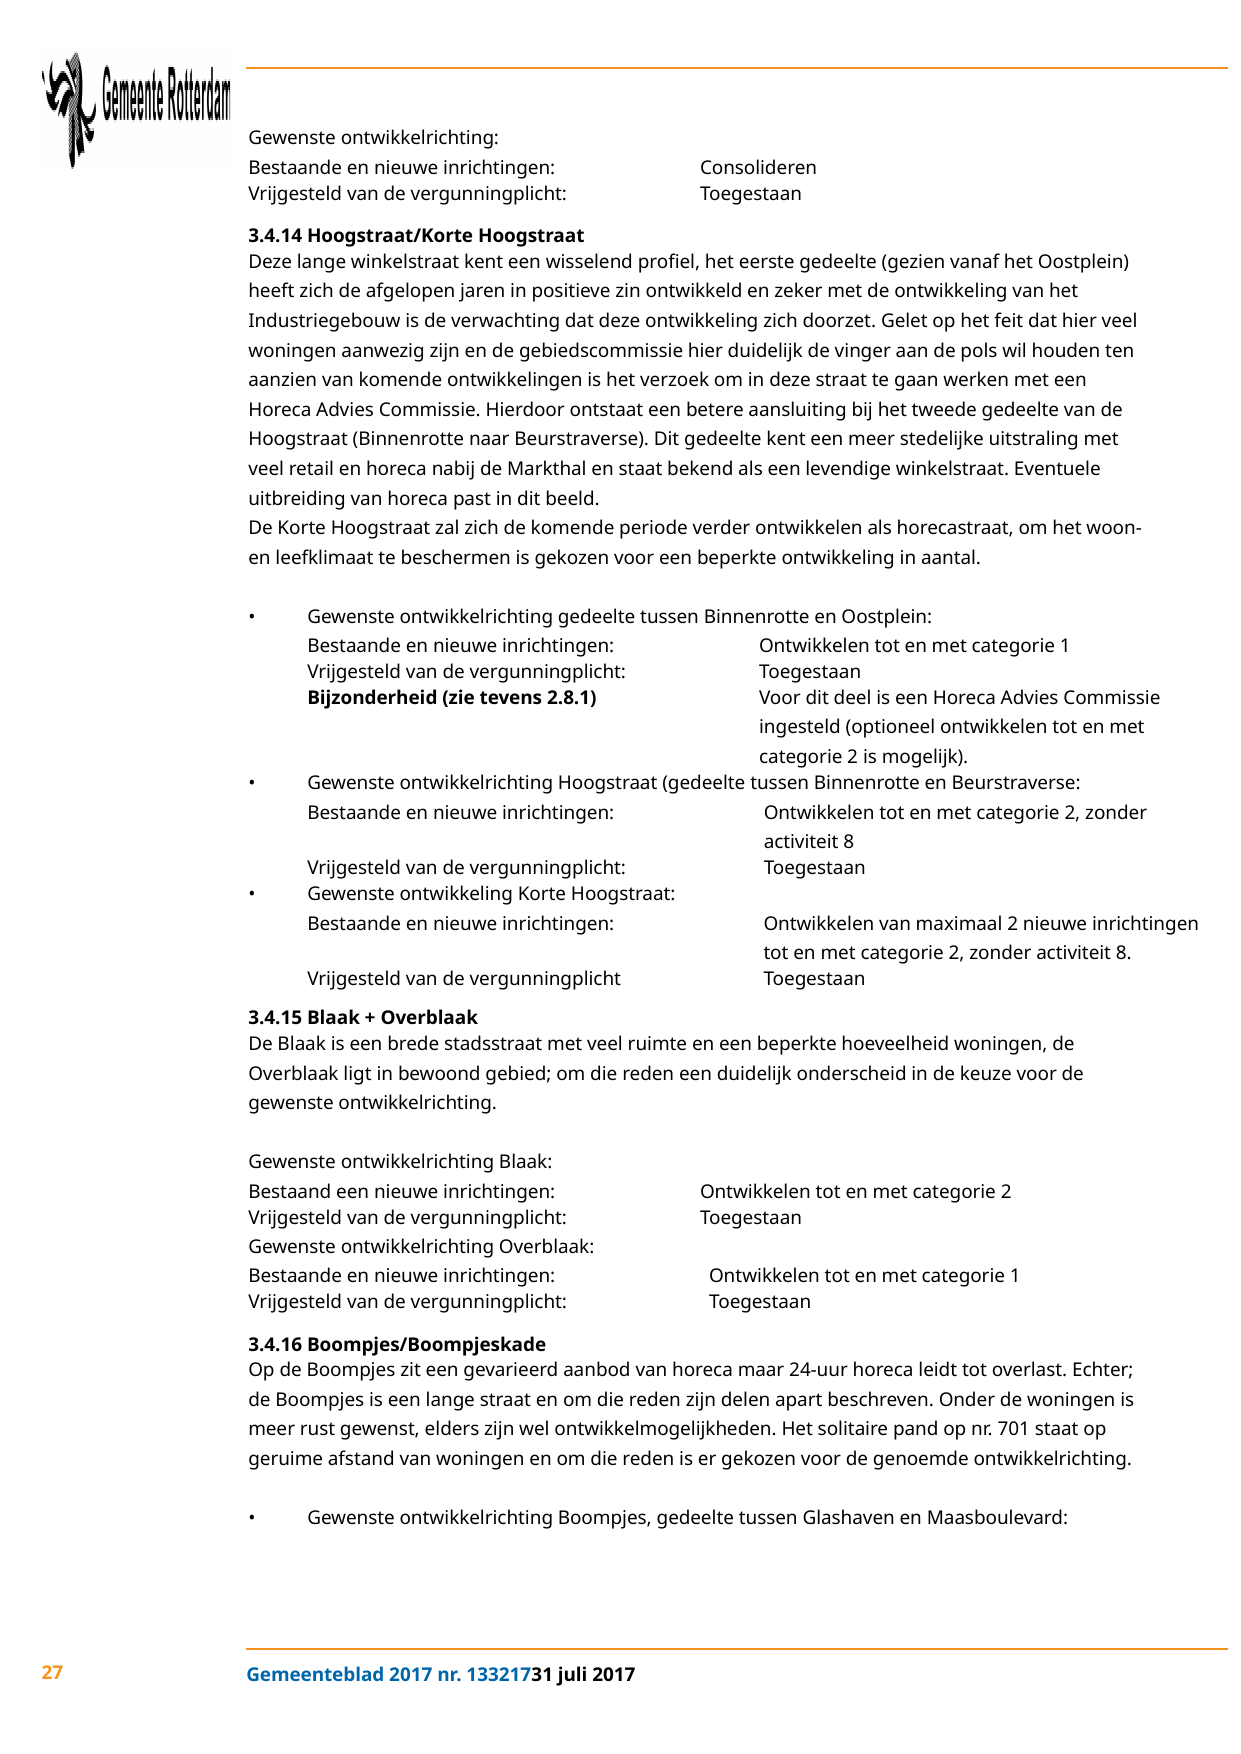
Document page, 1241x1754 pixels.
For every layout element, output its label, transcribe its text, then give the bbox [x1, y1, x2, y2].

table_cell Vrijgesteld van de vergunningplicht: [307, 854, 763, 880]
table_cell Bijzonderheid (zie tevens 2.8.1) [307, 684, 759, 769]
text Gewenste ontwikkelrichting Overblaak: [248, 1233, 1152, 1258]
table_cell Toegestaan [764, 854, 1211, 880]
table_cell Vrijgesteld van de vergunningplicht: [248, 1204, 700, 1229]
table_header Bestaande en nieuwe inrichtingen: [248, 1263, 709, 1288]
table_header Bestaande en nieuwe inrichtingen: [307, 910, 763, 965]
table_header Bestaande en nieuwe inrichtingen: [248, 154, 700, 180]
text 3.4.16 Boompjes/Boompjeskade [248, 1331, 1152, 1356]
text Gewenste ontwikkelrichting Blaak: [248, 1148, 1152, 1174]
text De Korte Hoogstraat zal zich de komende periode verder ontwikkelen als horecastraat, om het woon- en leefklimaat te beschermen is gekozen voor een beperkte ontwikkeling in aantal. [248, 514, 1152, 569]
table_header Bestaande en nieuwe inrichtingen: [307, 799, 763, 854]
table_cell Toegestaan [700, 180, 1152, 206]
table_cell Toegestaan [700, 1204, 1152, 1229]
text 3.4.15 Blaak + Overblaak [248, 1004, 1152, 1030]
table_header Bestaand een nieuwe inrichtingen: [248, 1178, 700, 1204]
table_cell Vrijgesteld van de vergunningplicht [307, 965, 763, 991]
text 3.4.14 Hoogstraat/Korte Hoogstraat [248, 222, 1152, 248]
table_cell Toegestaan [763, 965, 1211, 991]
text Deze lange winkelstraat kent een wisselend profiel, het eerste gedeelte (gezien vanaf het Oostplein) heeft zich de afgelopen jaren in positieve zin ontwikkeld en zeker met de ontwikkeling van het Industriegebouw is de verwachting dat deze ontwikkeling zich doorzet. Gelet op het feit dat hier veel woningen aanwezig zijn en de gebiedscommissie hier duidelijk de vinger aan de pols wil houden ten aanzien van komende ontwikkelingen is het verzoek om in deze straat te gaan werken met een Horeca Advies Commissie. Hierdoor ontstaat een betere aansluiting bij het tweede gedeelte van de Hoogstraat (Binnenrotte naar Beurstraverse). Dit gedeelte kent een meer stedelijke uitstraling met veel retail en horeca nabij de Markthal en staat bekend als een levendige winkelstraat. Eventuele uitbreiding van horeca past in dit beeld. [248, 248, 1152, 510]
list Gewenste ontwikkelrichting gedeelte tussen Binnenrotte en Oostplein: [248, 603, 1152, 629]
table_cell Toegestaan [709, 1288, 1152, 1314]
table_header Ontwikkelen tot en met categorie 2 [700, 1178, 1152, 1204]
table_header Ontwikkelen van maximaal 2 nieuwe inrichtingen tot en met categorie 2, zonder activiteit 8. [763, 910, 1211, 965]
table_header Bestaande en nieuwe inrichtingen: [307, 633, 759, 658]
text Gewenste ontwikkelrichting: [248, 124, 1152, 150]
table_cell Voor dit deel is een Horeca Advies Commissie ingesteld (optioneel ontwikkelen tot en met categorie 2 is mogelijk). [759, 684, 1211, 769]
table_cell Vrijgesteld van de vergunningplicht: [248, 180, 700, 206]
table_header Consolideren [700, 154, 1152, 180]
list Gewenste ontwikkelrichting Hoogstraat (gedeelte tussen Binnenrotte en Beurstraverse: [248, 769, 1152, 795]
table_cell Vrijgesteld van de vergunningplicht: [307, 659, 759, 684]
table_cell Vrijgesteld van de vergunningplicht: [248, 1288, 709, 1314]
text De Blaak is een brede stadsstraat met veel ruimte en een beperkte hoeveelheid woningen, de Overblaak ligt in bewoond gebied; om die reden een duidelijk onderscheid in de keuze voor de gewenste ontwikkelrichting. [248, 1030, 1152, 1115]
table_header Ontwikkelen tot en met categorie 2, zonder activiteit 8 [764, 799, 1211, 854]
table_cell Toegestaan [759, 659, 1211, 684]
list Gewenste ontwikkeling Korte Hoogstraat: [248, 880, 1152, 906]
text Op de Boompjes zit een gevarieerd aanbod van horeca maar 24-uur horeca leidt tot overlast. Echter; de Boompjes is een lange straat en om die reden zijn delen apart beschreven. Onder de woningen is meer rust gewenst, elders zijn wel ontwikkelmogelijkheden. Het solitaire pand op nr. 701 staat op geruime afstand van woningen en om die reden is er gekozen voor de genoemde ontwikkelrichting. [248, 1356, 1152, 1471]
table_header Ontwikkelen tot en met categorie 1 [709, 1263, 1152, 1288]
table_header Ontwikkelen tot en met categorie 1 [759, 633, 1211, 658]
list Gewenste ontwikkelrichting Boompjes, gedeelte tussen Glashaven en Maasboulevard: [248, 1504, 1152, 1530]
picture [41, 47, 231, 172]
